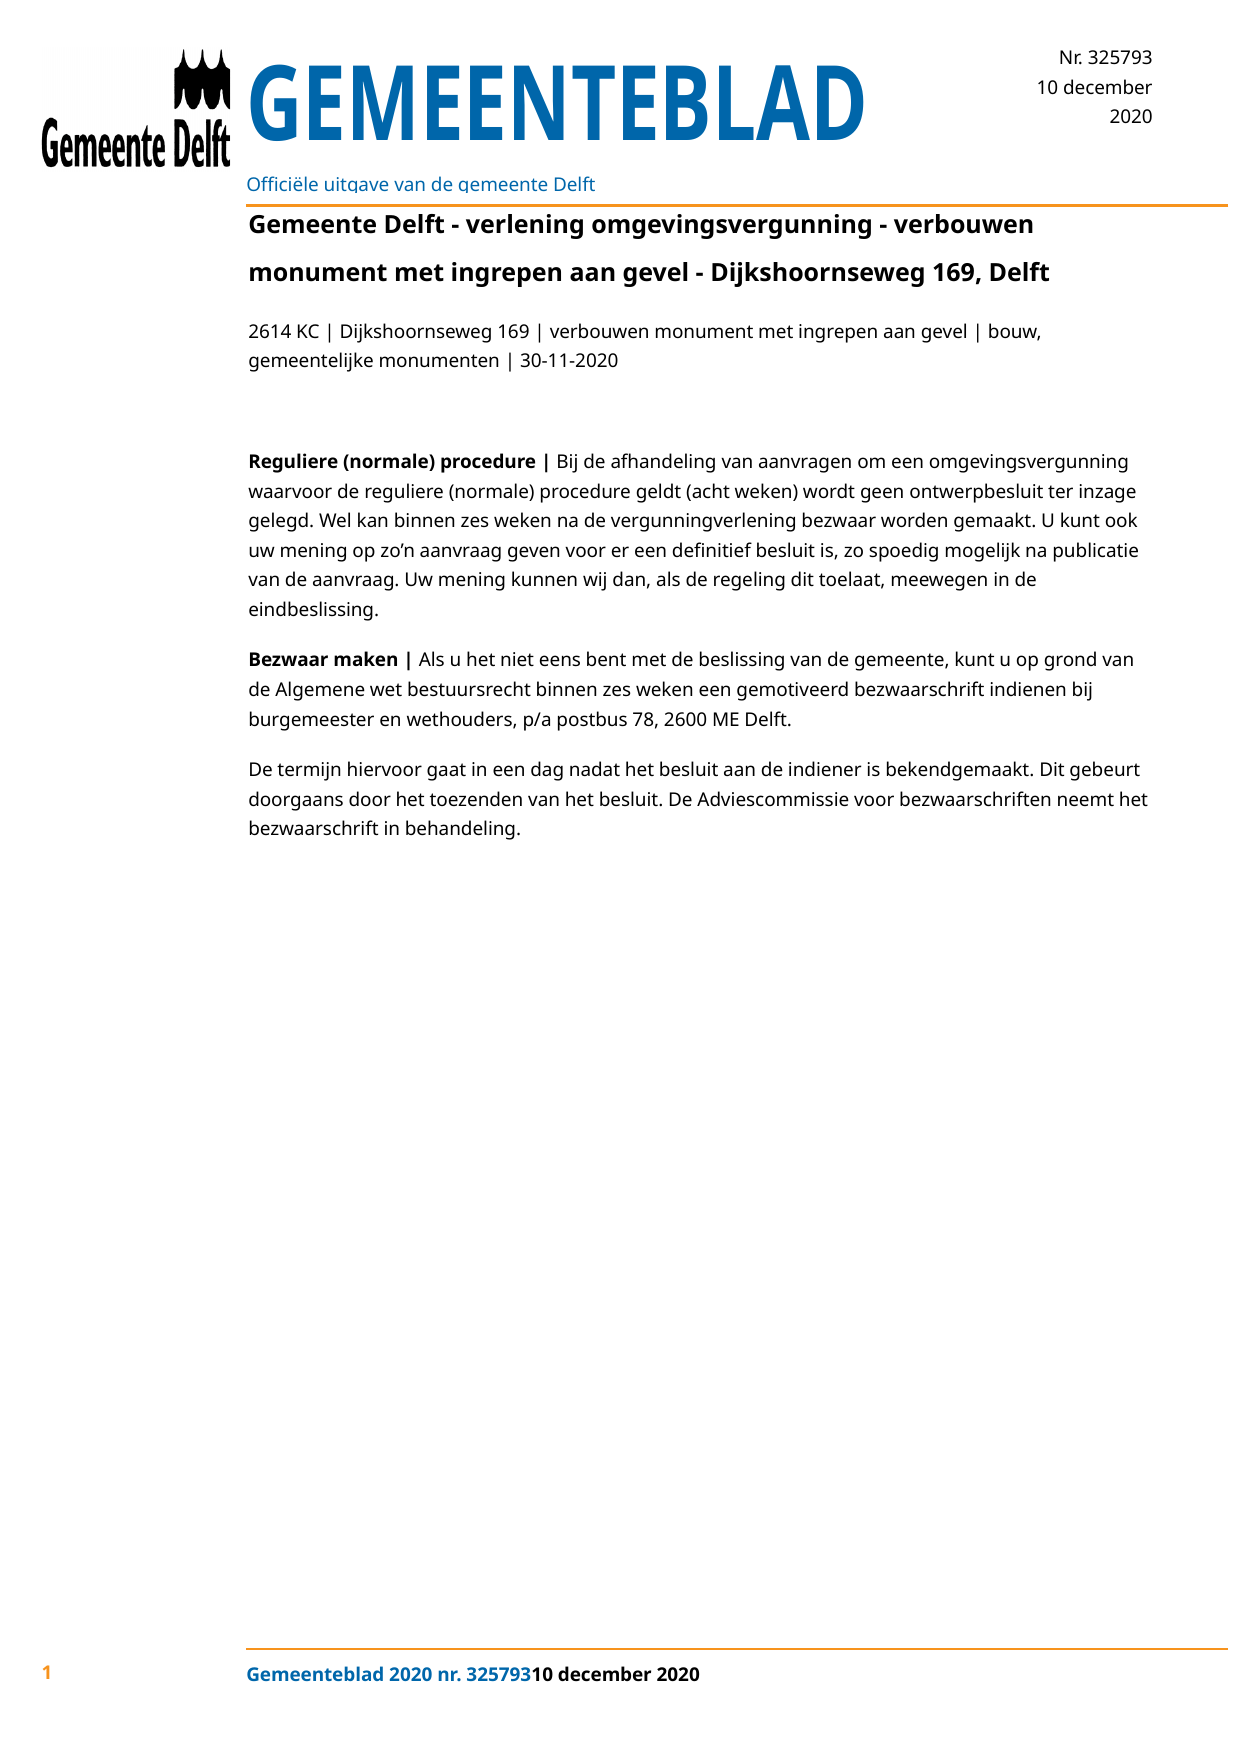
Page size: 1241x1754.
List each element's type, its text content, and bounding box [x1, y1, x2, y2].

text Reguliere (normale) procedure | Bij de afhandeling van aanvragen om een omgevingsvergunning waarvoor de reguliere (normale) procedure geldt (acht weken) wordt geen ontwerpbesluit ter inzage gelegd. Wel kan binnen zes weken na de vergunningverlening bezwaar worden gemaakt. U kunt ook uw mening op zo’n aanvraag geven voor er een definitief besluit is, zo spoedig mogelijk na publicatie van de aanvraag. Uw mening kunnen wij dan, als de regeling dit toelaat, meewegen in de eindbeslissing. [248, 448, 1152, 622]
picture [41, 47, 231, 172]
text 2614 KC | Dijkshoornseweg 169 | verbouwen monument met ingrepen aan gevel | bouw, gemeentelijke monumenten | 30-11-2020 [248, 318, 1152, 373]
text Bezwaar maken | Als u het niet eens bent met de beslissing van de gemeente, kunt u op grond van de Algemene wet bestuursrecht binnen zes weken een gemotiveerd bezwaarschrift indienen bij burgemeester en wethouders, p/a postbus 78, 2600 ME Delft. [248, 647, 1152, 732]
text Gemeente Delft - verlening omgevingsvergunning - verbouwen monument met ingrepen aan gevel - Dijkshoornseweg 169, Delft [248, 207, 1152, 288]
text De termijn hiervoor gaat in een dag nadat het besluit aan de indiener is bekendgemaakt. Dit gebeurt doorgaans door het toezenden van het besluit. De Adviescommissie voor bezwaarschriften neemt het bezwaarschrift in behandeling. [248, 756, 1152, 841]
